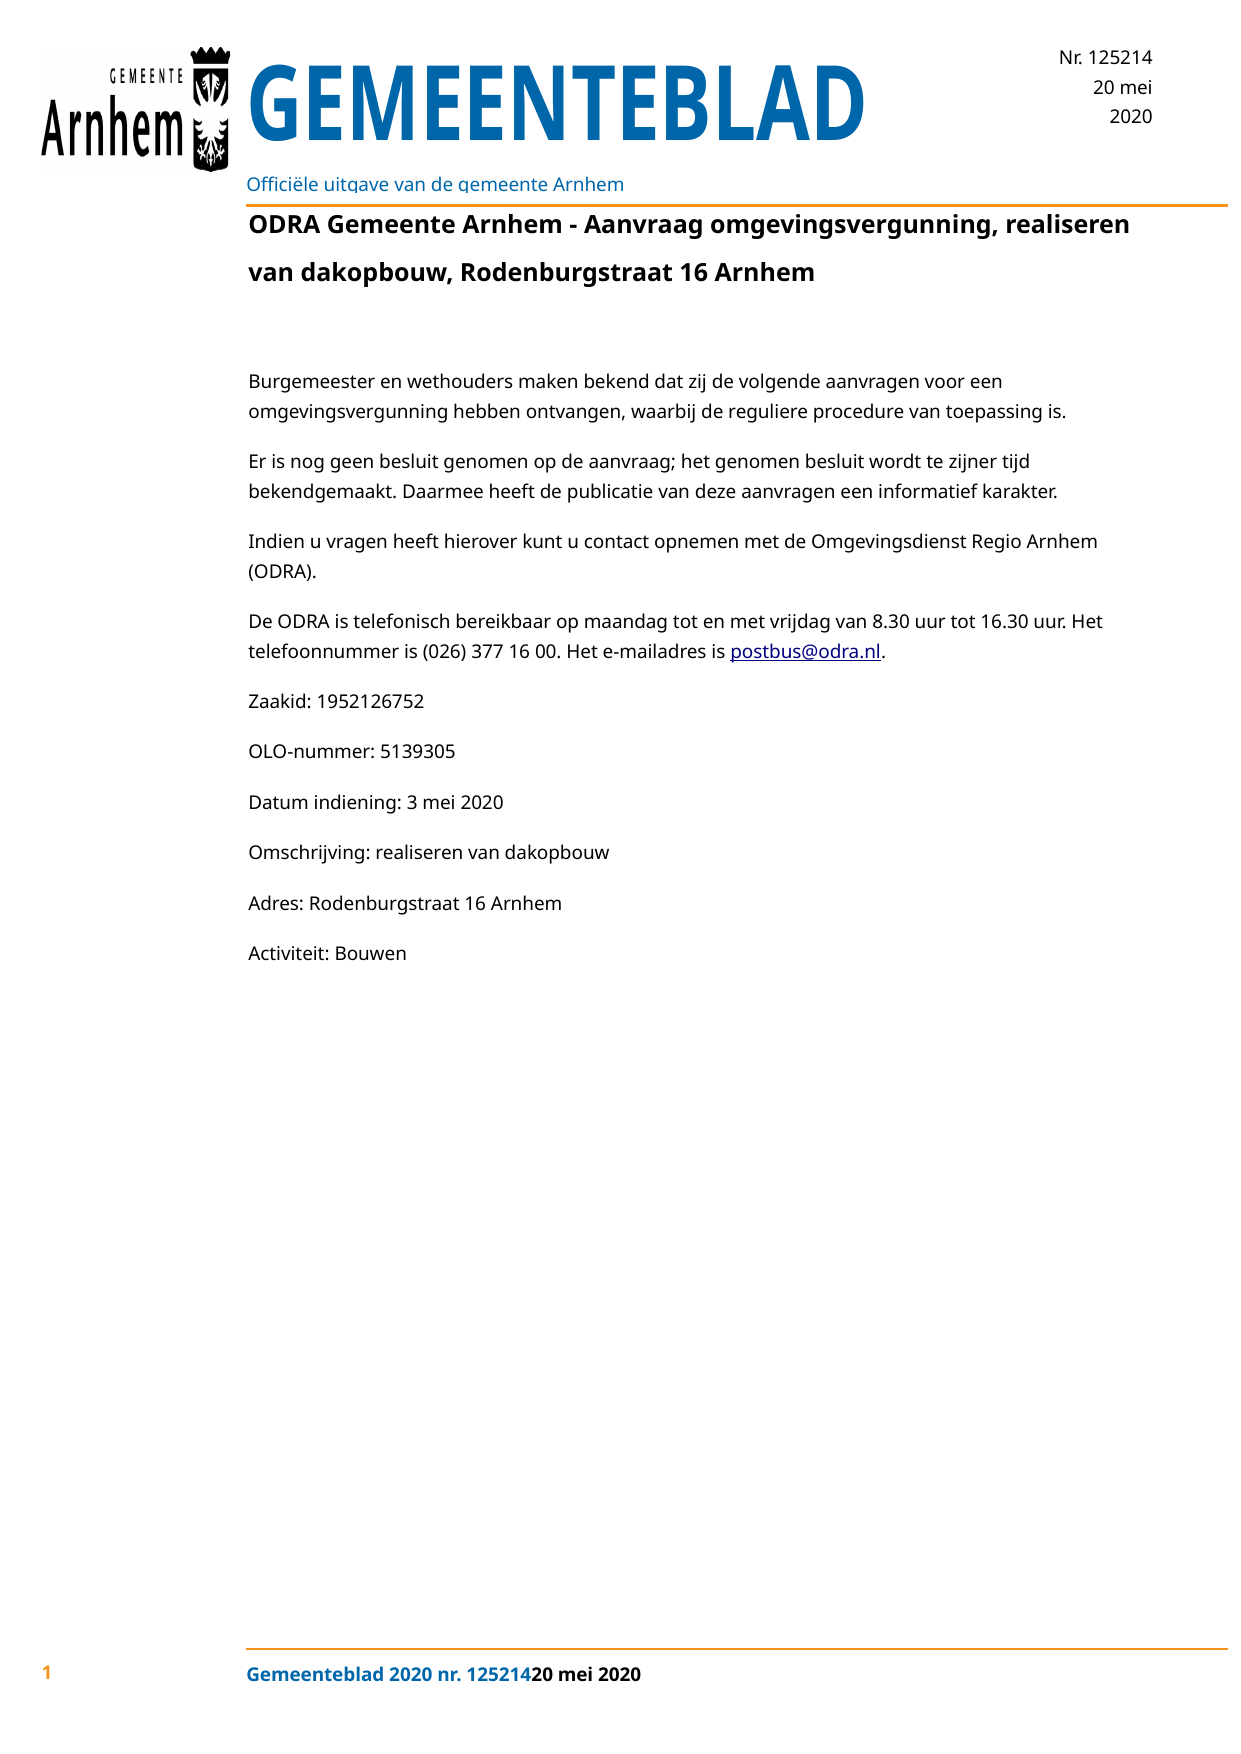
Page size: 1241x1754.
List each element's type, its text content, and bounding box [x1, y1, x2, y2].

text Adres: Rodenburgstraat 16 Arnhem [248, 890, 1152, 916]
picture [41, 47, 231, 172]
text OLO-nummer: 5139305 [248, 739, 1152, 764]
text ODRA Gemeente Arnhem - Aanvraag omgevingsvergunning, realiseren van dakopbouw, Rodenburgstraat 16 Arnhem [248, 207, 1152, 288]
text Datum indiening: 3 mei 2020 [248, 789, 1152, 815]
text Indien u vragen heeft hierover kunt u contact opnemen met de Omgevingsdienst Regio Arnhem (ODRA). [248, 528, 1152, 584]
text De ODRA is telefonisch bereikbaar op maandag tot en met vrijdag van 8.30 uur tot 16.30 uur. Het telefoonnummer is (026) 377 16 00. Het e-mailadres is postbus@odra.nl. [248, 608, 1152, 664]
text Omschrijving: realiseren van dakopbouw [248, 839, 1152, 865]
text Activiteit: Bouwen [248, 940, 1152, 966]
text Er is nog geen besluit genomen op de aanvraag; het genomen besluit wordt te zijner tijd bekendgemaakt. Daarmee heeft de publicatie van deze aanvragen een informatief karakter. [248, 448, 1152, 504]
text Zaakid: 1952126752 [248, 688, 1152, 714]
text Burgemeester en wethouders maken bekend dat zij de volgende aanvragen voor een omgevingsvergunning hebben ontvangen, waarbij de reguliere procedure van toepassing is. [248, 368, 1152, 424]
